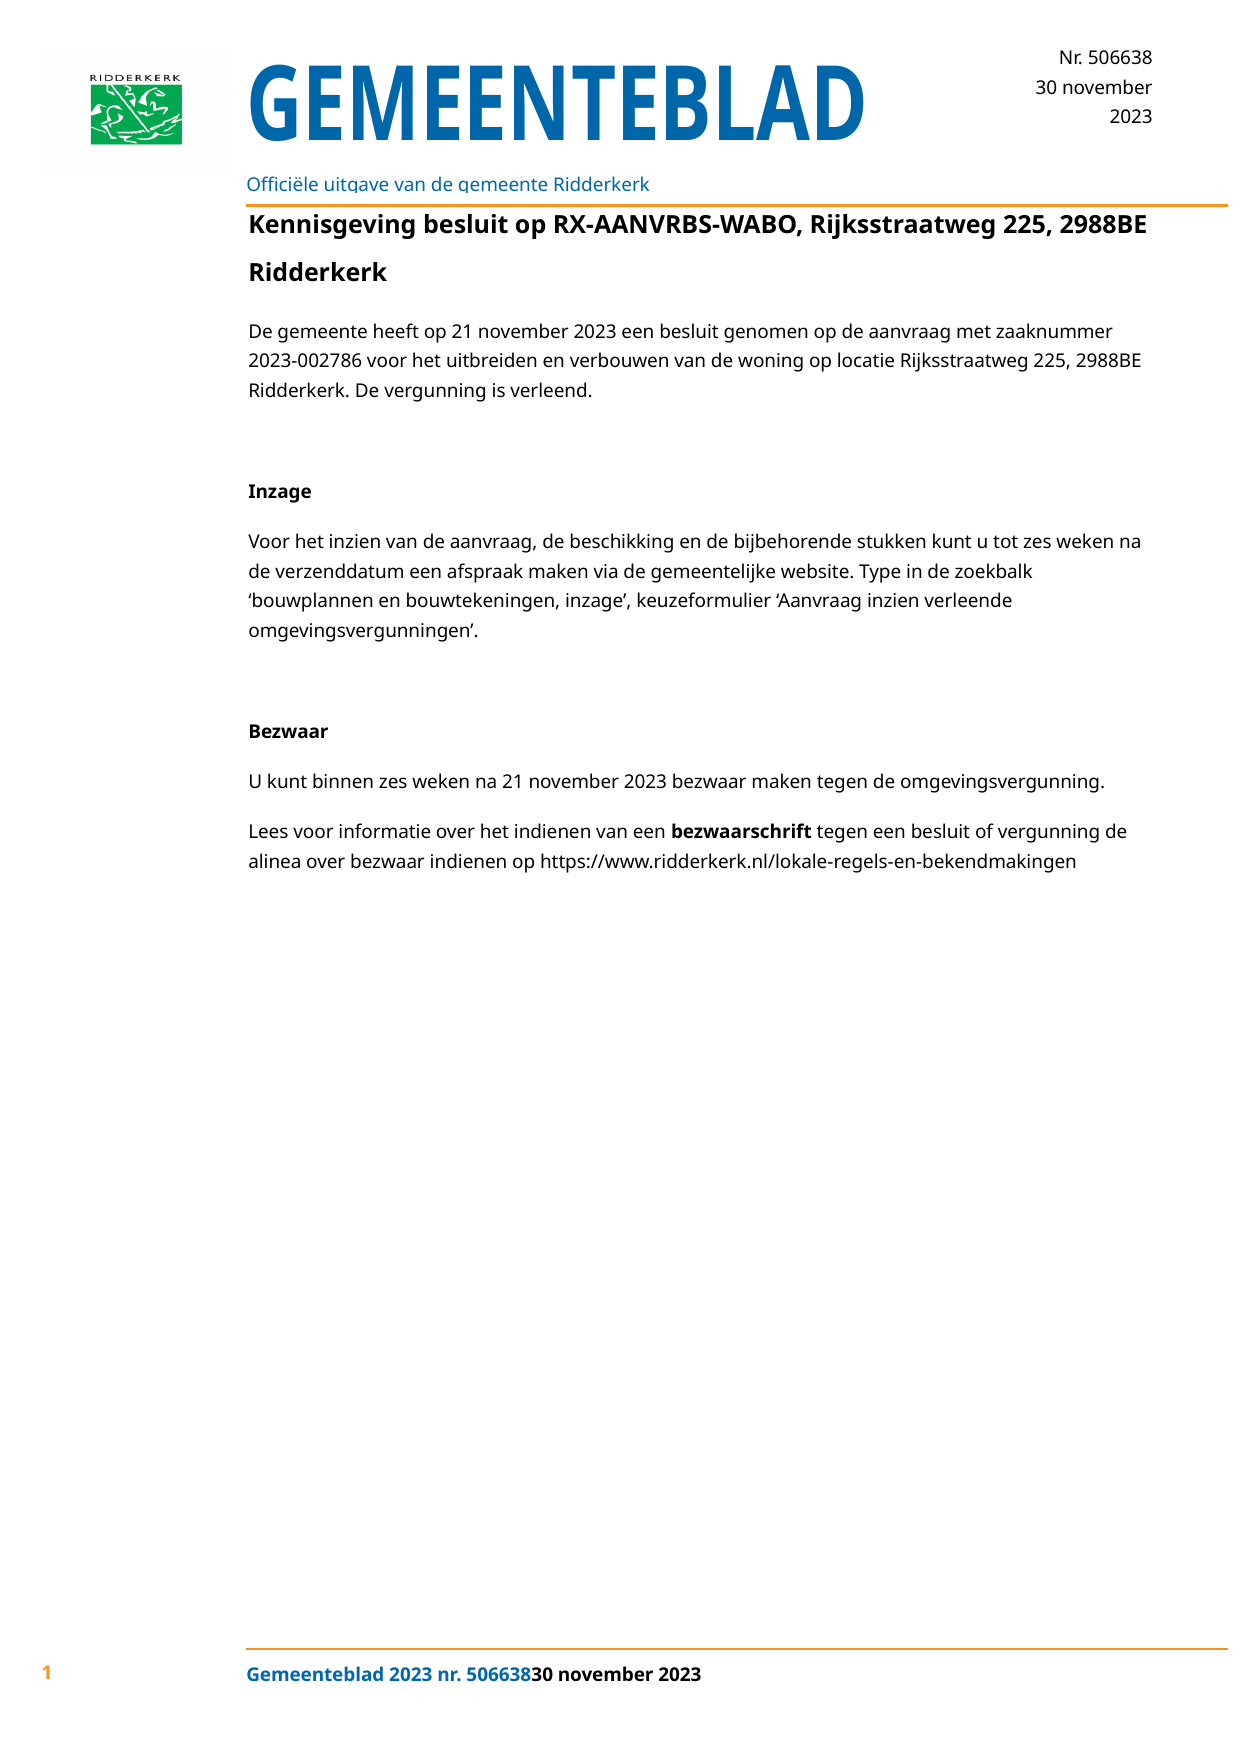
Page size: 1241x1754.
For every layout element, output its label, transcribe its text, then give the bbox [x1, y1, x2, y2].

text Bezwaar [248, 718, 1152, 744]
text U kunt binnen zes weken na 21 november 2023 bezwaar maken tegen de omgevingsvergunning. [248, 768, 1152, 794]
text Inzage [248, 478, 1152, 504]
text Voor het inzien van de aanvraag, de beschikking en de bijbehorende stukken kunt u tot zes weken na de verzenddatum een afspraak maken via de gemeentelijke website. Type in de zoekbalk ‘bouwplannen en bouwtekeningen, inzage’, keuzeformulier ‘Aanvraag inzien verleende omgevingsvergunningen’. [248, 528, 1152, 643]
text Kennisgeving besluit op RX-AANVRBS-WABO, Rijksstraatweg 225, 2988BE Ridderkerk [248, 207, 1152, 288]
text Lees voor informatie over het indienen van een bezwaarschrift tegen een besluit of vergunning de alinea over bezwaar indienen op https://www.ridderkerk.nl/lokale-regels-en-bekendmakingen [248, 819, 1152, 874]
picture [41, 47, 231, 172]
text De gemeente heeft op 21 november 2023 een besluit genomen op de aanvraag met zaaknummer 2023-002786 voor het uitbreiden en verbouwen van de woning op locatie Rijksstraatweg 225, 2988BE Ridderkerk. De vergunning is verleend. [248, 318, 1152, 403]
